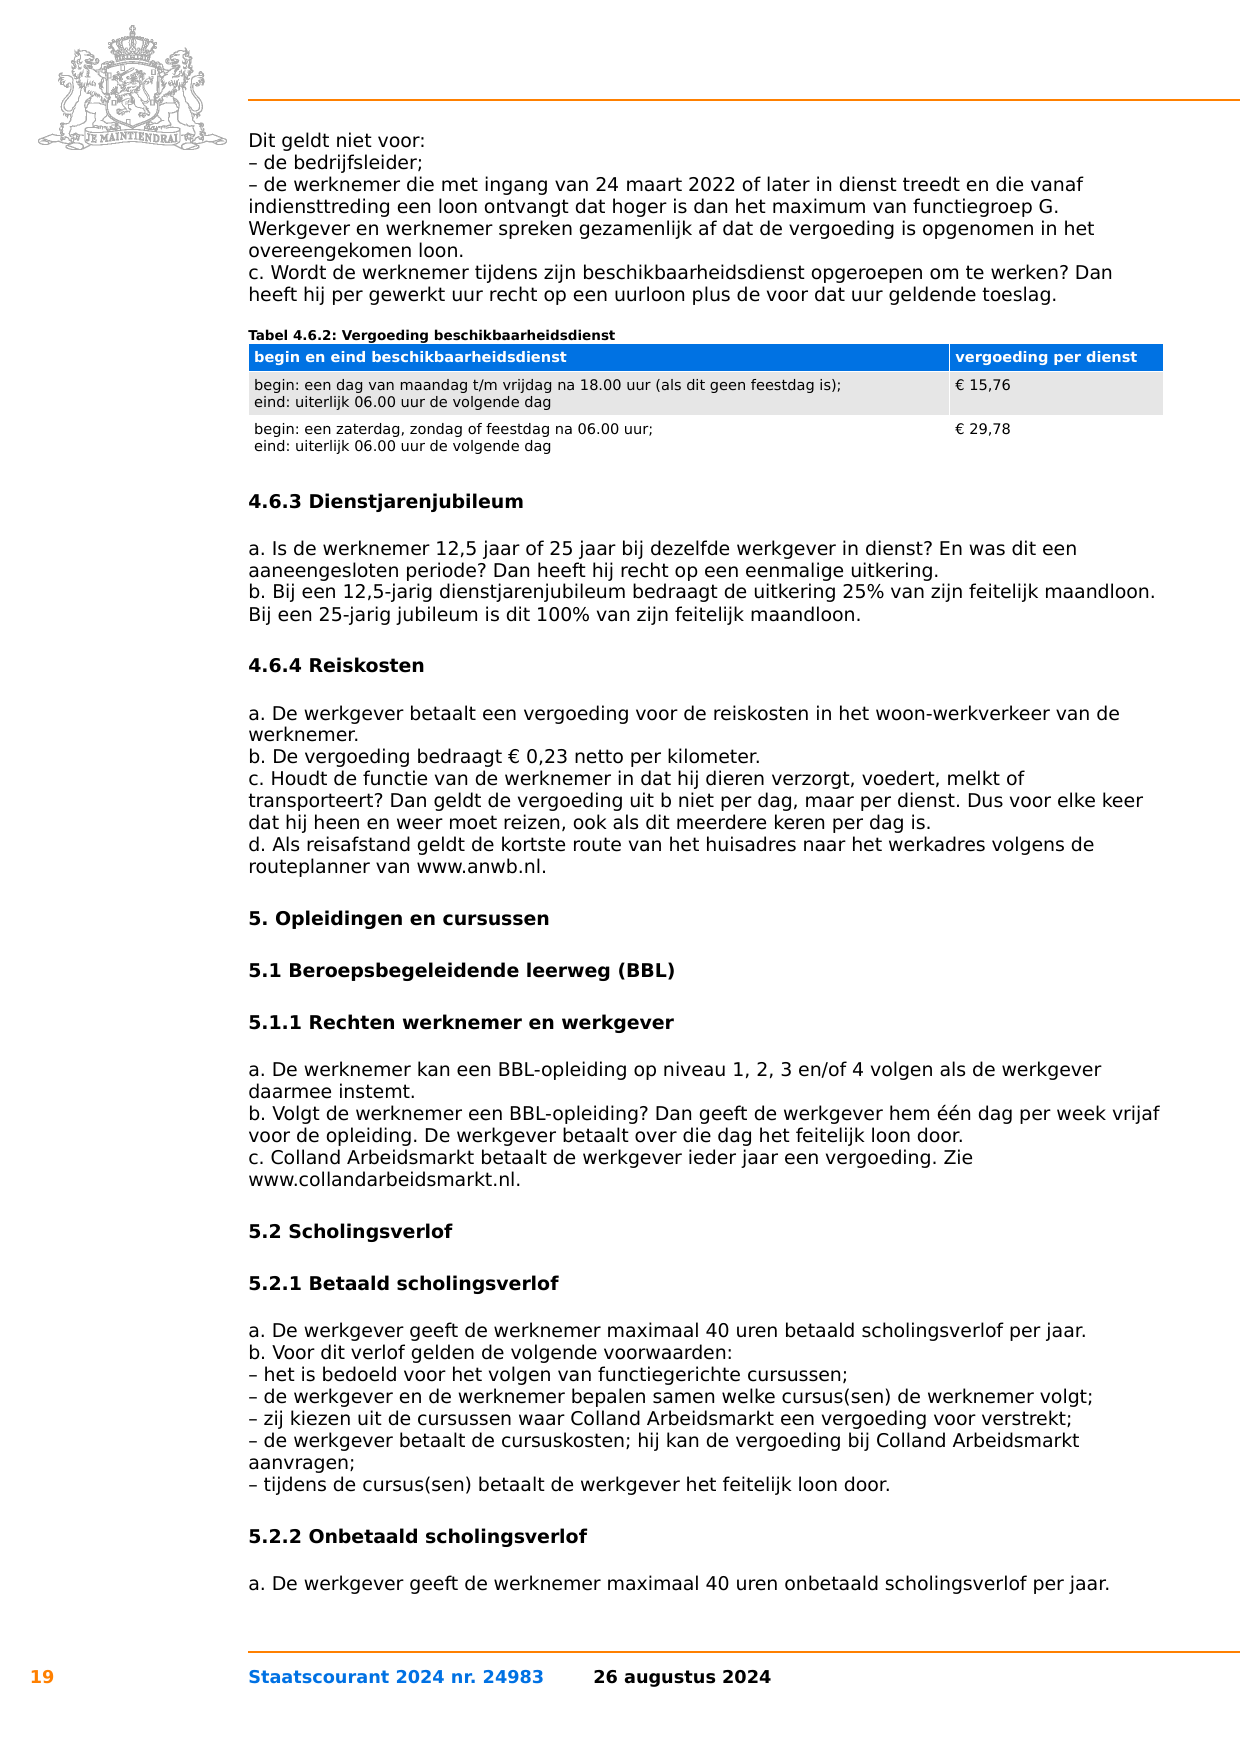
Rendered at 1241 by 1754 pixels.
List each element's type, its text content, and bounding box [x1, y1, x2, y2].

text a. De werknemer kan een BBL-opleiding op niveau 1, 2, 3 en/of 4 volgen als de werkgever daarmee instemt. [248, 1059, 1163, 1103]
subtitle 5.2.1 Betaald scholingsverlof [248, 1273, 1163, 1295]
text b. Bij een 12,5-jarig dienstjarenjubileum bedraagt de uitkering 25% van zijn feitelijk maandloon. Bij een 25-jarig jubileum is dit 100% van zijn feitelijk maandloon. [248, 581, 1163, 625]
text b. De vergoeding bedraagt € 0,23 netto per kilometer. [248, 746, 1163, 768]
text – zij kiezen uit de cursussen waar Colland Arbeidsmarkt een vergoeding voor verstrekt; [248, 1408, 1163, 1430]
text c. Houdt de functie van de werknemer in dat hij dieren verzorgt, voedert, melkt of transporteert? Dan geldt de vergoeding uit b niet per dag, maar per dienst. Dus voor elke keer dat hij heen en weer moet reizen, ook als dit meerdere keren per dag is. [248, 768, 1163, 834]
text b. Volgt de werknemer een BBL-opleiding? Dan geeft de werkgever hem één dag per week vrijaf voor de opleiding. De werkgever betaalt over die dag het feitelijk loon door. [248, 1103, 1163, 1147]
text – de werknemer die met ingang van 24 maart 2022 of later in dienst treedt en die vanaf indiensttreding een loon ontvangt dat hoger is dan het maximum van functiegroep G. Werkgever en werknemer spreken gezamenlijk af dat de vergoeding is opgenomen in het overeengekomen loon. [248, 174, 1163, 262]
subtitle 4.6.3 Dienstjarenjubileum [248, 491, 1163, 512]
text a. De werkgever betaalt een vergoeding voor de reiskosten in het woon-werkverkeer van de werknemer. [248, 702, 1163, 746]
text c. Wordt de werknemer tijdens zijn beschikbaarheidsdienst opgeroepen om te werken? Dan heeft hij per gewerkt uur recht op een uurloon plus de voor dat uur geldende toeslag. [248, 262, 1163, 306]
text Dit geldt niet voor: [248, 130, 1163, 152]
table_cell begin: een dag van maandag t/m vrijdag na 18.00 uur (als dit geen feestdag is); eind: uiterlijk 06.00 uur de volgende dag [249, 372, 949, 415]
subtitle 5.2.2 Onbetaald scholingsverlof [248, 1526, 1163, 1548]
table_cell begin: een zaterdag, zondag of feestdag na 06.00 uur; eind: uiterlijk 06.00 uur de volgende dag [249, 416, 949, 459]
text – de werkgever en de werknemer bepalen samen welke cursus(sen) de werknemer volgt; [248, 1386, 1163, 1408]
subtitle 5.1 Beroepsbegeleidende leerweg (BBL) [248, 960, 1163, 982]
text – tijdens de cursus(sen) betaalt de werkgever het feitelijk loon door. [248, 1474, 1163, 1496]
text c. Colland Arbeidsmarkt betaalt de werkgever ieder jaar een vergoeding. Zie www.collandarbeidsmarkt.nl. [248, 1147, 1163, 1191]
text – de werkgever betaalt de cursuskosten; hij kan de vergoeding bij Colland Arbeidsmarkt aanvragen; [248, 1430, 1163, 1474]
table_header Tabel 4.6.2: Vergoeding beschikbaarheidsdienst [248, 328, 1163, 343]
picture [38, 25, 227, 150]
table_cell € 15,76 [950, 372, 1163, 415]
text b. Voor dit verlof gelden de volgende voorwaarden: [248, 1342, 1163, 1364]
subtitle 5. Opleidingen en cursussen [248, 908, 1163, 930]
subtitle 4.6.4 Reiskosten [248, 655, 1163, 677]
text d. Als reisafstand geldt de kortste route van het huisadres naar het werkadres volgens de routeplanner van www.anwb.nl. [248, 834, 1163, 878]
table_cell vergoeding per dienst [950, 344, 1163, 371]
table_cell begin en eind beschikbaarheidsdienst [249, 344, 949, 371]
text a. De werkgever geeft de werknemer maximaal 40 uren betaald scholingsverlof per jaar. [248, 1320, 1163, 1342]
text – de bedrijfsleider; [248, 152, 1163, 174]
text a. Is de werknemer 12,5 jaar of 25 jaar bij dezelfde werkgever in dienst? En was dit een aaneengesloten periode? Dan heeft hij recht op een eenmalige uitkering. [248, 537, 1163, 581]
subtitle 5.1.1 Rechten werknemer en werkgever [248, 1012, 1163, 1034]
text a. De werkgever geeft de werknemer maximaal 40 uren onbetaald scholingsverlof per jaar. [248, 1573, 1163, 1595]
text – het is bedoeld voor het volgen van functiegerichte cursussen; [248, 1364, 1163, 1386]
table_cell € 29,78 [950, 416, 1163, 459]
subtitle 5.2 Scholingsverlof [248, 1221, 1163, 1243]
